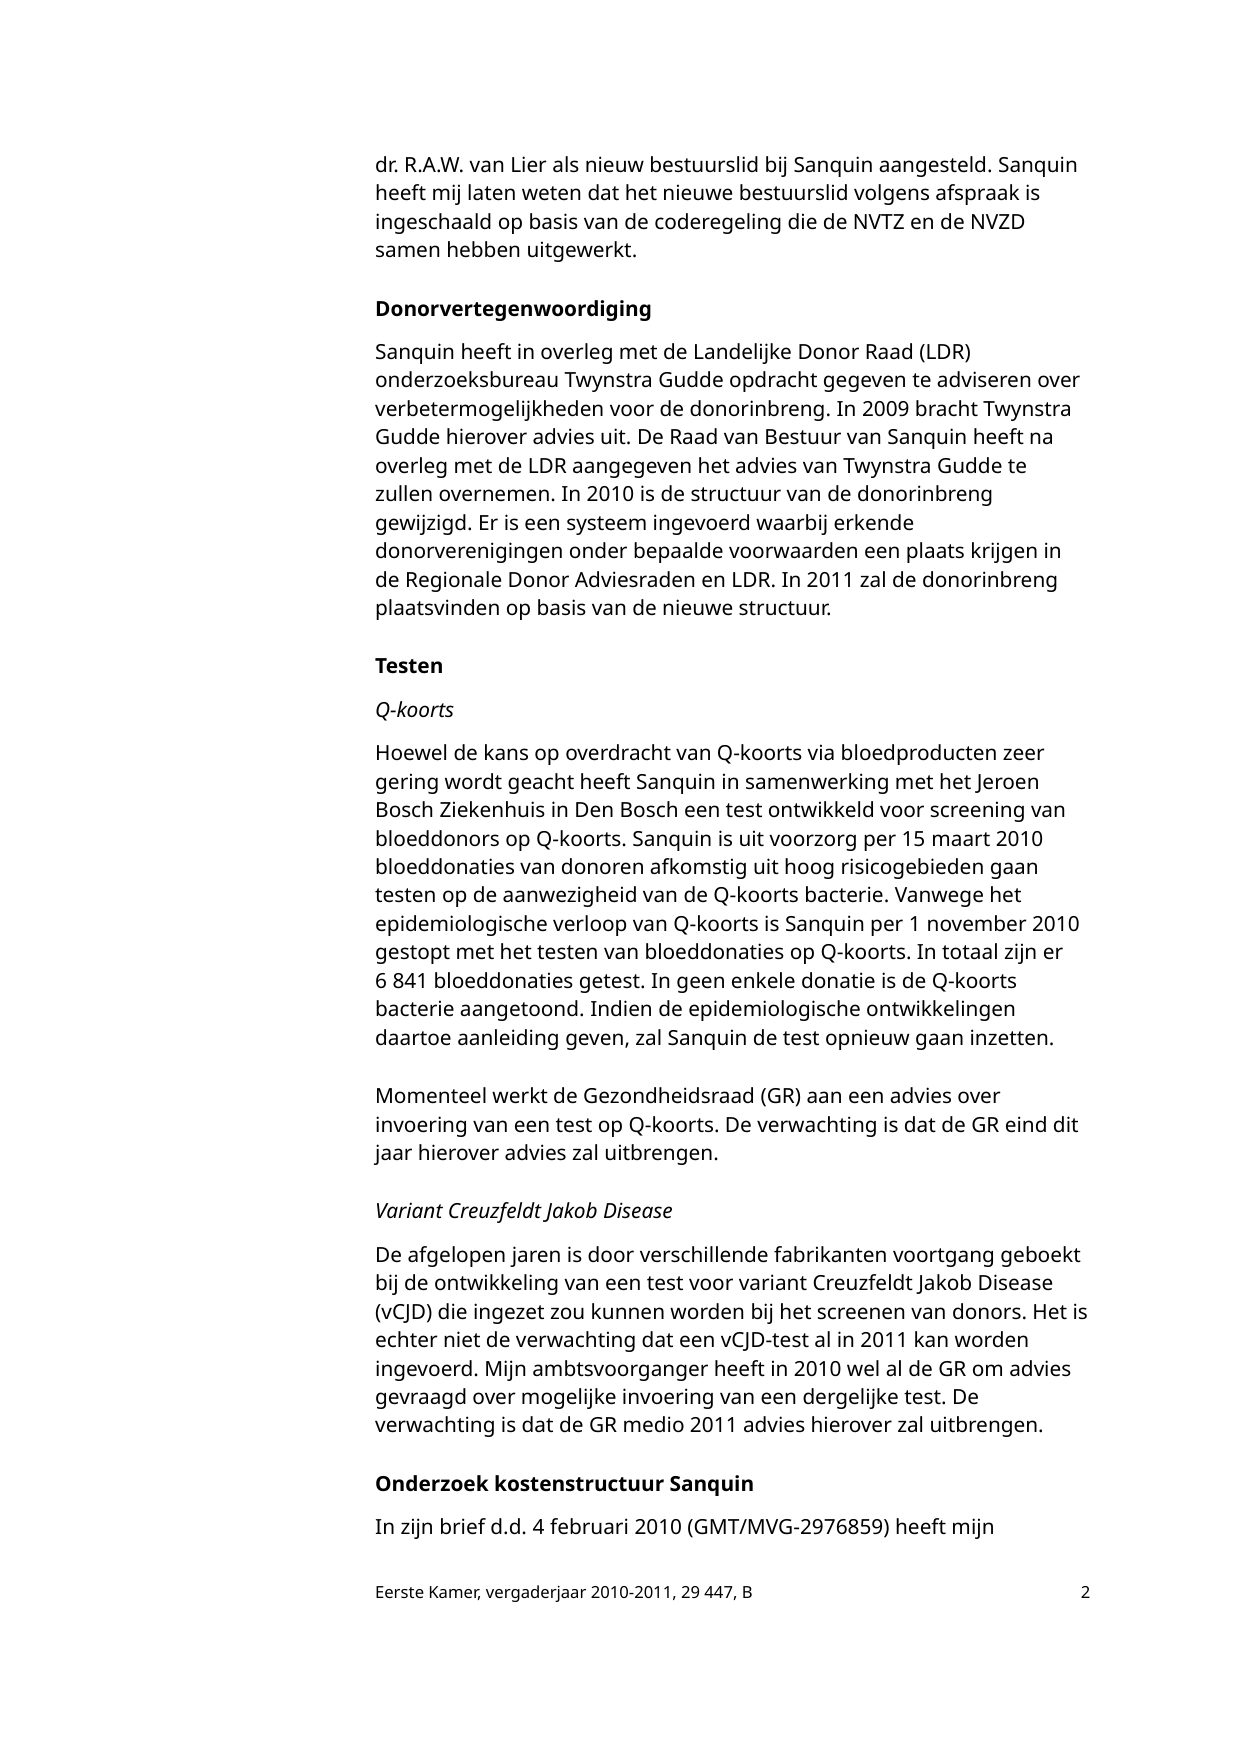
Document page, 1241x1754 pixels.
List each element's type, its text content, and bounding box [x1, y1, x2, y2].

text Sanquin heeft in overleg met de Landelijke Donor Raad (LDR) onderzoeksbureau Twynstra Gudde opdracht gegeven te adviseren over verbetermogelijkheden voor de donorinbreng. In 2009 bracht Twynstra Gudde hierover advies uit. De Raad van Bestuur van Sanquin heeft na overleg met de LDR aangegeven het advies van Twynstra Gudde te zullen overnemen. In 2010 is de structuur van de donorinbreng gewijzigd. Er is een systeem ingevoerd waarbij erkende donorverenigingen onder bepaalde voorwaarden een plaats krijgen in de Regionale Donor Adviesraden en LDR. In 2011 zal de donorinbreng plaatsvinden op basis van de nieuwe structuur. [375, 337, 1090, 622]
text Q-koorts [375, 695, 1090, 723]
text Onderzoek kostenstructuur Sanquin [375, 1469, 1090, 1497]
text De afgelopen jaren is door verschillende fabrikanten voortgang geboekt bij de ontwikkeling van een test voor variant Creuzfeldt Jakob Disease (vCJD) die ingezet zou kunnen worden bij het screenen van donors. Het is echter niet de verwachting dat een vCJD-test al in 2011 kan worden ingevoerd. Mijn ambtsvoorganger heeft in 2010 wel al de GR om advies gevraagd over mogelijke invoering van een dergelijke test. De verwachting is dat de GR medio 2011 advies hierover zal uitbrengen. [375, 1240, 1090, 1439]
text Hoewel de kans op overdracht van Q-koorts via bloedproducten zeer gering wordt geacht heeft Sanquin in samenwerking met het Jeroen Bosch Ziekenhuis in Den Bosch een test ontwikkeld voor screening van bloeddonors op Q-koorts. Sanquin is uit voorzorg per 15 maart 2010 bloeddonaties van donoren afkomstig uit hoog risicogebieden gaan testen op de aanwezigheid van de Q-koorts bacterie. Vanwege het epidemiologische verloop van Q-koorts is Sanquin per 1 november 2010 gestopt met het testen van bloeddonaties op Q-koorts. In totaal zijn er 6 841 bloeddonaties getest. In geen enkele donatie is de Q-koorts bacterie aangetoond. Indien de epidemiologische ontwikkelingen daartoe aanleiding geven, zal Sanquin de test opnieuw gaan inzetten. [375, 738, 1090, 1051]
text dr. R.A.W. van Lier als nieuw bestuurslid bij Sanquin aangesteld. Sanquin heeft mij laten weten dat het nieuwe bestuurslid volgens afspraak is ingeschaald op basis van de coderegeling die de NVTZ en de NVZD samen hebben uitgewerkt. [375, 150, 1090, 264]
text Variant Creuzfeldt Jakob Disease [375, 1197, 1090, 1225]
text Donorvertegenwoordiging [375, 294, 1090, 322]
text In zijn brief d.d. 4 februari 2010 (GMT/MVG-2976859) heeft mijn [375, 1512, 1090, 1541]
text Momenteel werkt de Gezondheidsraad (GR) aan een advies over invoering van een test op Q-koorts. De verwachting is dat de GR eind dit jaar hierover advies zal uitbrengen. [375, 1081, 1090, 1167]
text Testen [375, 652, 1090, 680]
